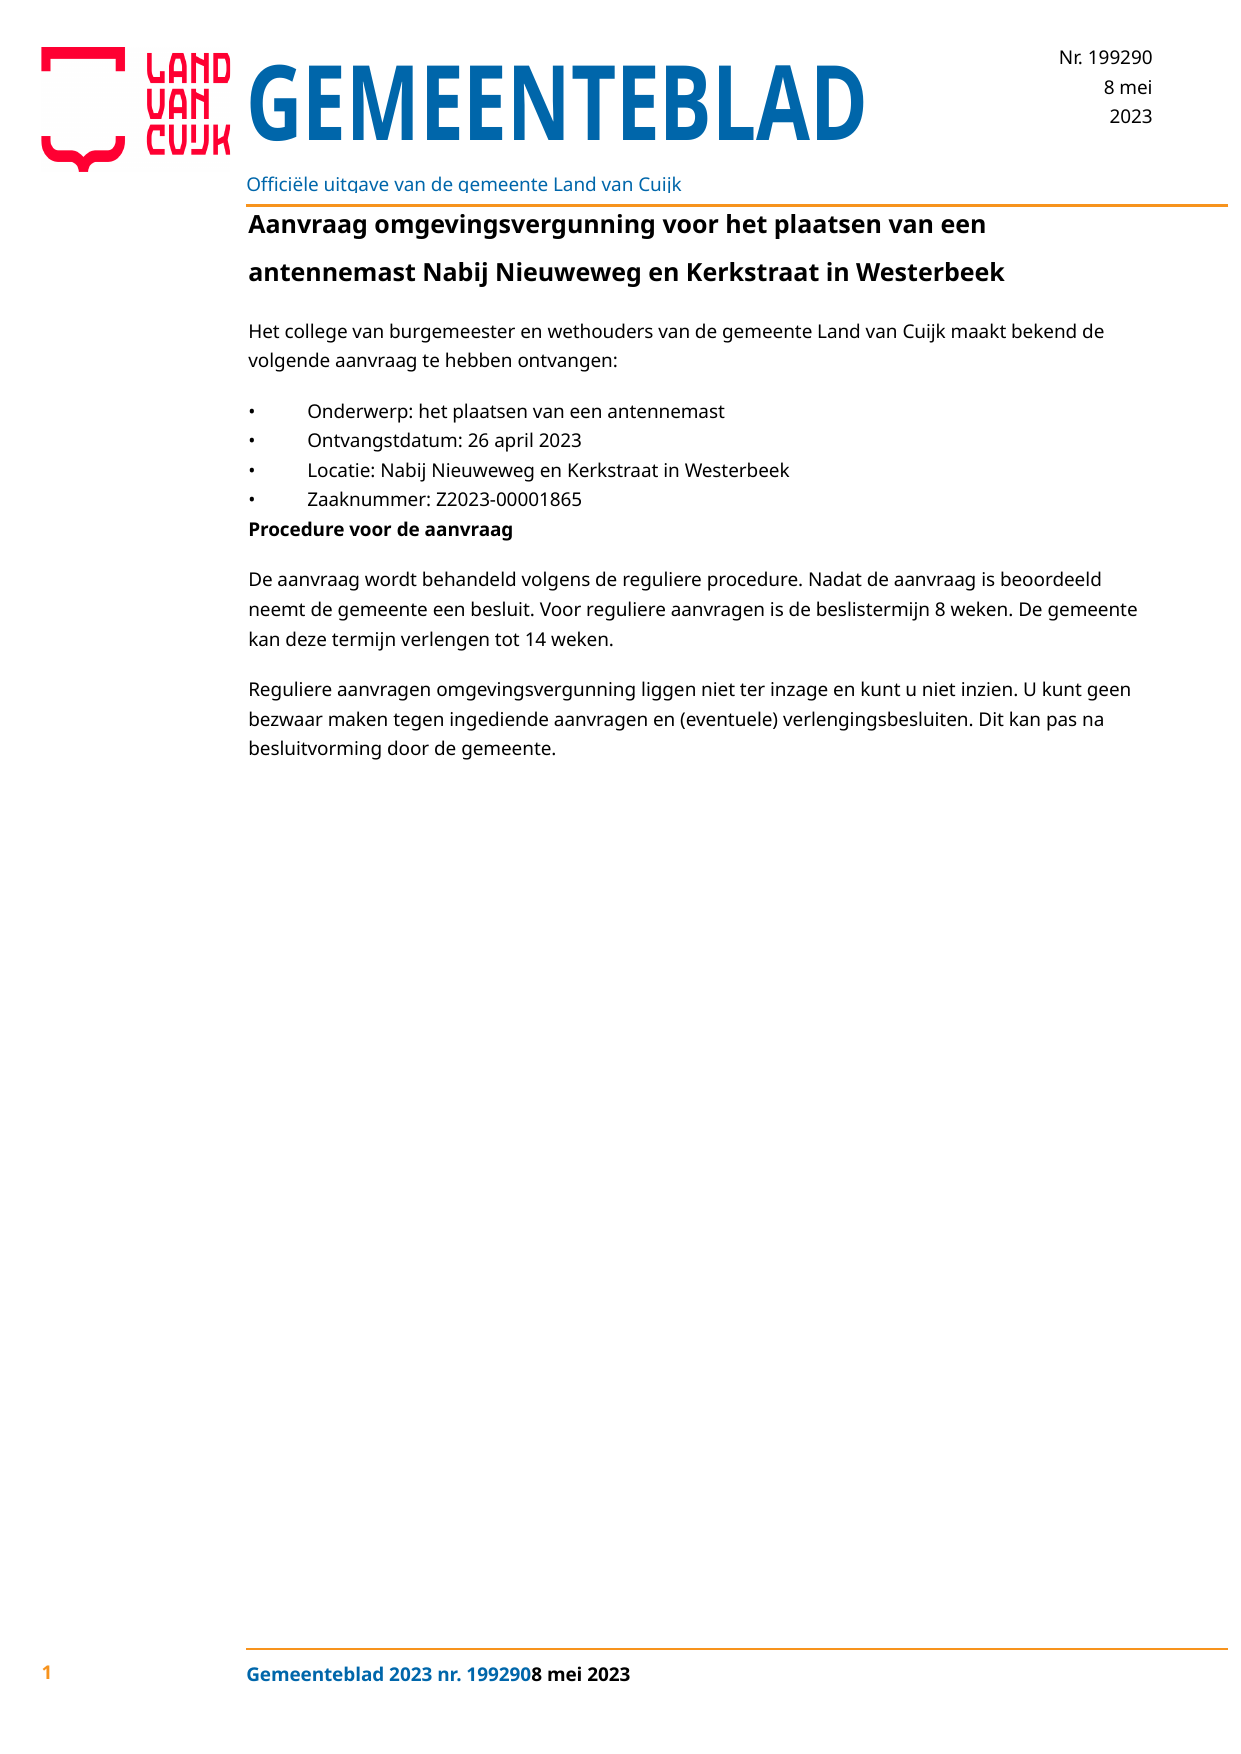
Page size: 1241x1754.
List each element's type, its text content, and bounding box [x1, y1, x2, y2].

picture [41, 47, 231, 172]
list Onderwerp: het plaatsen van een antennemast [248, 398, 1152, 424]
text Reguliere aanvragen omgevingsvergunning liggen niet ter inzage en kunt u niet inzien. U kunt geen bezwaar maken tegen ingediende aanvragen en (eventuele) verlengingsbesluiten. Dit kan pas na besluitvorming door de gemeente. [248, 676, 1152, 761]
text De aanvraag wordt behandeld volgens de reguliere procedure. Nadat de aanvraag is beoordeeld neemt de gemeente een besluit. Voor reguliere aanvragen is de beslistermijn 8 weken. De gemeente kan deze termijn verlengen tot 14 weken. [248, 567, 1152, 652]
text Het college van burgemeester en wethouders van de gemeente Land van Cuijk maakt bekend de volgende aanvraag te hebben ontvangen: [248, 318, 1152, 373]
list Ontvangstdatum: 26 april 2023 [248, 427, 1152, 453]
text Procedure voor de aanvraag [248, 516, 1152, 542]
text Aanvraag omgevingsvergunning voor het plaatsen van een antennemast Nabij Nieuweweg en Kerkstraat in Westerbeek [248, 207, 1152, 288]
list Zaaknummer: Z2023-00001865 [248, 487, 1152, 512]
list Locatie: Nabij Nieuweweg en Kerkstraat in Westerbeek [248, 457, 1152, 483]
